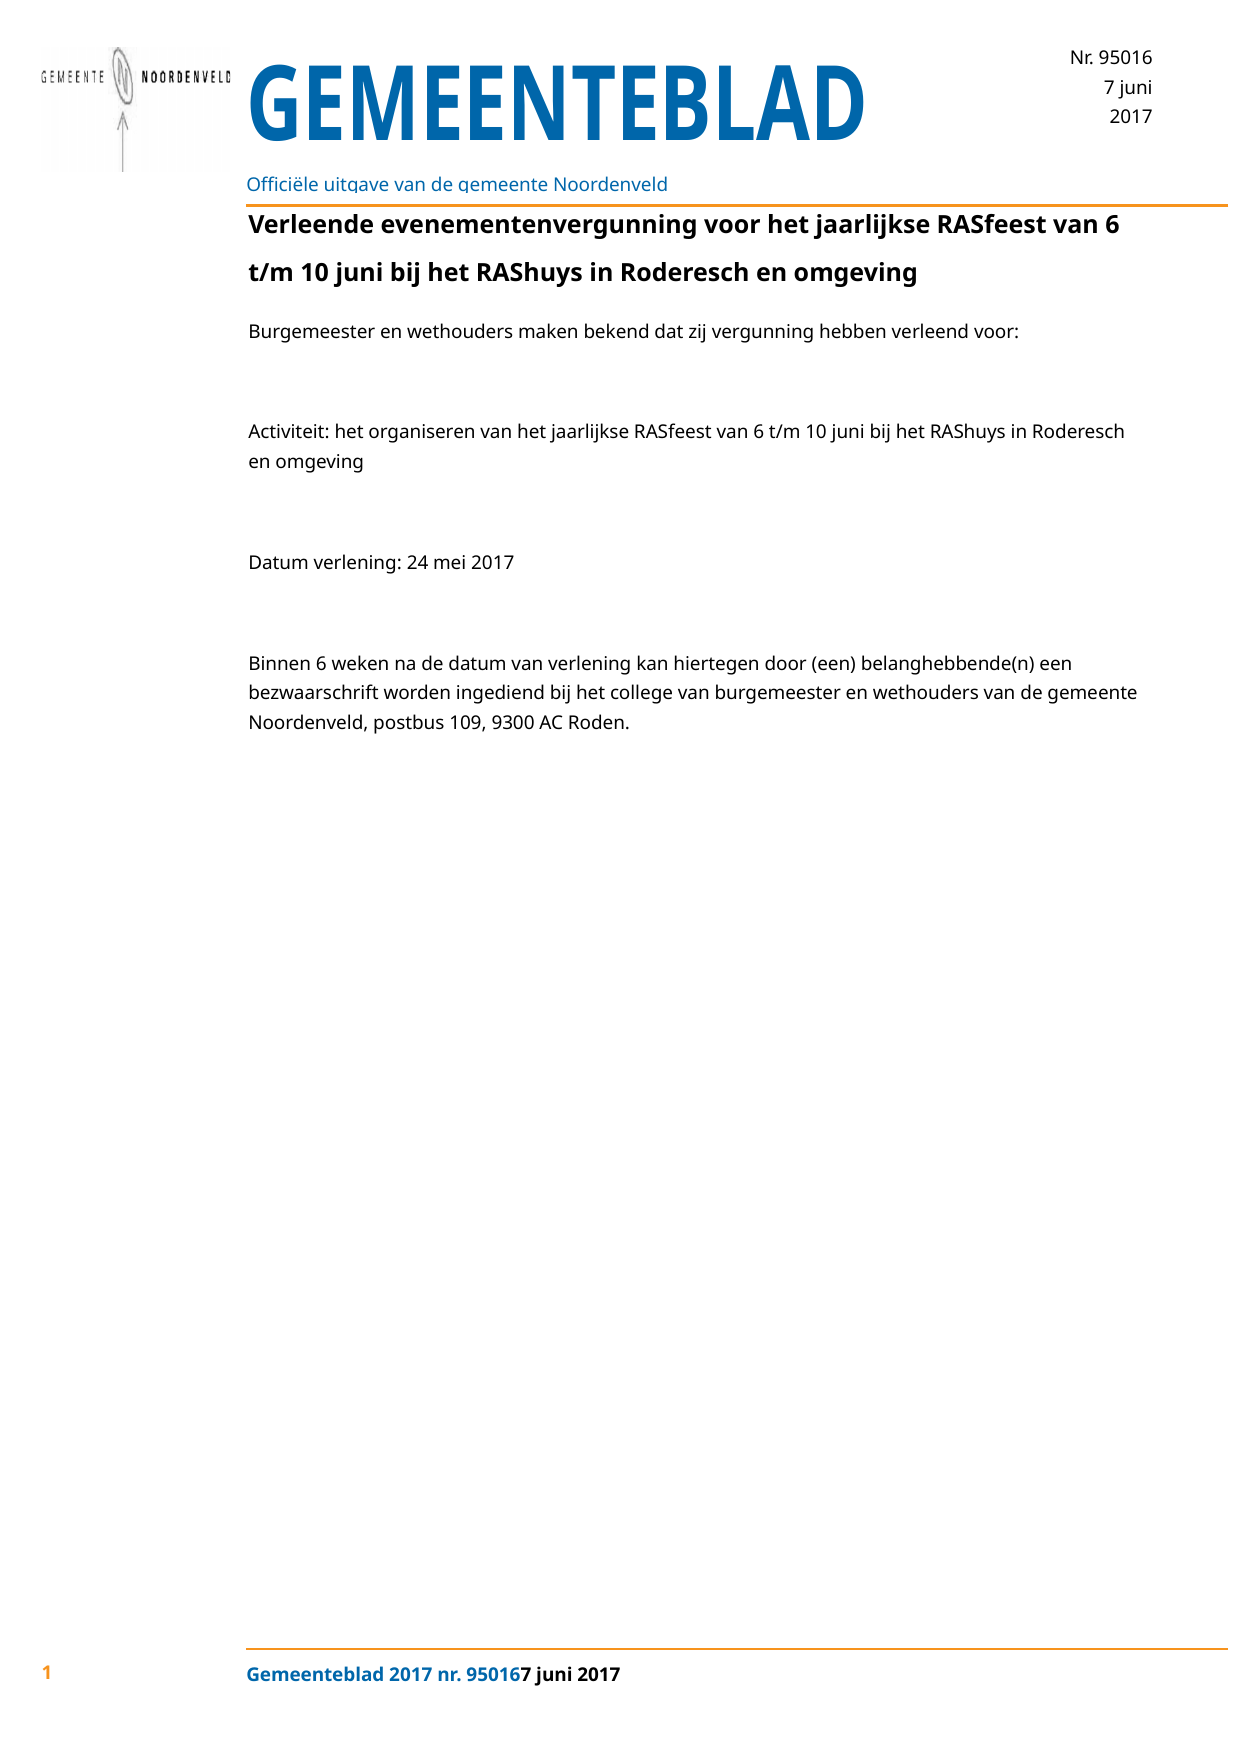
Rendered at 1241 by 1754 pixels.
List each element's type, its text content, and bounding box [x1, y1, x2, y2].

text Binnen 6 weken na de datum van verlening kan hiertegen door (een) belanghebbende(n) een bezwaarschrift worden ingediend bij het college van burgemeester en wethouders van de gemeente Noordenveld, postbus 109, 9300 AC Roden. [248, 650, 1152, 735]
text Verleende evenementenvergunning voor het jaarlijkse RASfeest van 6 t/m 10 juni bij het RAShuys in Roderesch en omgeving [248, 207, 1152, 288]
text Datum verlening: 24 mei 2017 [248, 549, 1152, 575]
picture [41, 47, 231, 172]
text Activiteit: het organiseren van het jaarlijkse RASfeest van 6 t/m 10 juni bij het RAShuys in Roderesch en omgeving [248, 419, 1152, 474]
text Burgemeester en wethouders maken bekend dat zij vergunning hebben verleend voor: [248, 318, 1152, 344]
